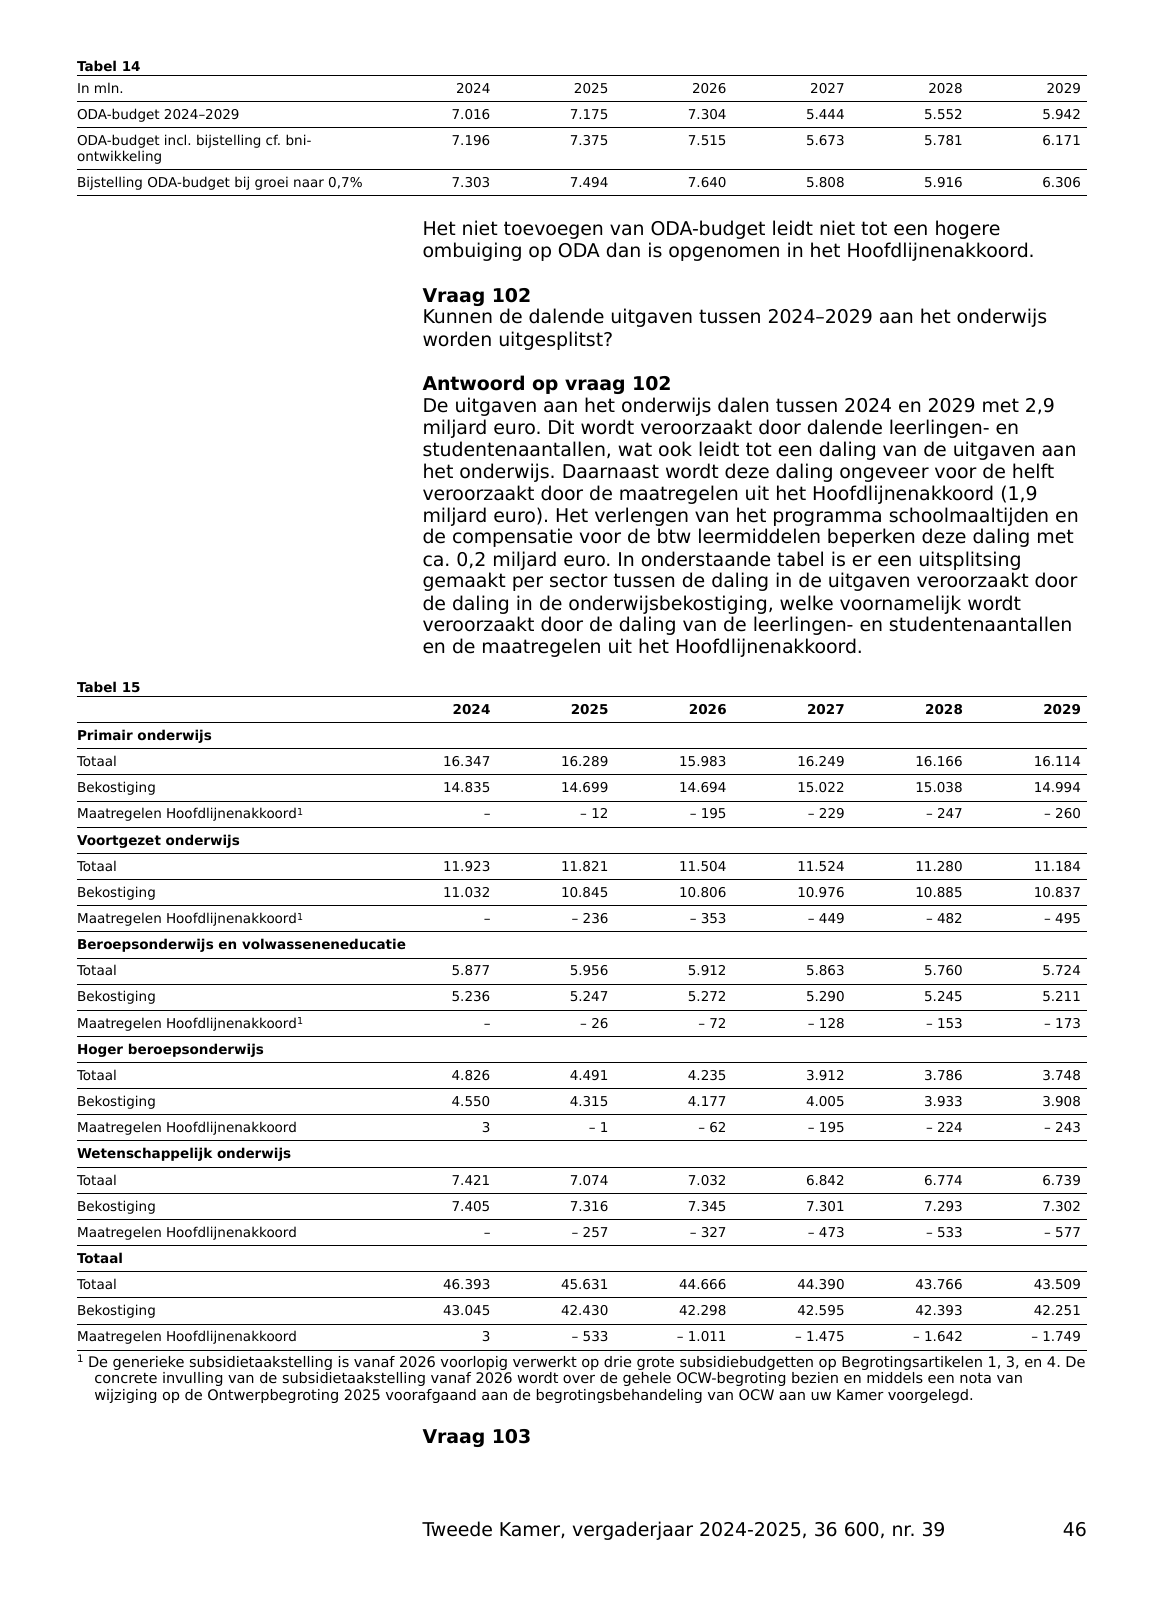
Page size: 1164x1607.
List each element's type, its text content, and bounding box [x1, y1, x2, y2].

table_cell 11.923 [378, 854, 496, 879]
table_cell 4.005 [732, 1089, 850, 1114]
table_cell – 533 [850, 1220, 968, 1245]
text Vraag 102 [422, 284, 1087, 306]
text Antwoord op vraag 102 [422, 373, 1087, 394]
table_cell 7.302 [969, 1194, 1087, 1219]
table_cell 2029 [969, 697, 1087, 722]
table_cell 5.760 [850, 959, 968, 983]
table_cell Primair onderwijs [77, 723, 378, 748]
table_cell 2026 [614, 697, 732, 722]
table_cell 45.631 [496, 1272, 614, 1297]
table_cell 14.835 [378, 775, 496, 801]
table_cell – 327 [614, 1220, 732, 1245]
table_cell 7.515 [614, 128, 732, 169]
table_cell 11.032 [378, 880, 496, 905]
table_cell Maatregelen Hoofdlijnenakkoord1 [77, 1011, 378, 1036]
table_cell 5.808 [732, 170, 850, 195]
table_cell 5.724 [969, 959, 1087, 983]
table_cell 7.074 [496, 1168, 614, 1193]
table_cell 5.236 [378, 985, 496, 1010]
table_cell – 195 [614, 802, 732, 827]
table_cell 2025 [496, 76, 614, 101]
table_cell [77, 697, 378, 722]
table_cell – 1.749 [969, 1325, 1087, 1349]
table_cell 42.393 [850, 1298, 968, 1323]
table_cell 4.177 [614, 1089, 732, 1114]
table_cell 7.640 [614, 170, 732, 195]
table_cell – 243 [969, 1115, 1087, 1140]
table_cell 11.821 [496, 854, 614, 879]
table_cell – 247 [850, 802, 968, 827]
text Het niet toevoegen van ODA-budget leidt niet tot een hogere ombuiging op ODA dan is opgenomen in het Hoofdlijnenakkoord. [422, 218, 1087, 262]
table_cell 6.171 [969, 128, 1087, 169]
table_cell 7.301 [732, 1194, 850, 1219]
table_cell 5.912 [614, 959, 732, 983]
table_cell 15.038 [850, 775, 968, 801]
table_cell – 229 [732, 802, 850, 827]
table_cell Maatregelen Hoofdlijnenakkoord [77, 1220, 378, 1245]
table_cell 43.045 [378, 1298, 496, 1323]
table_cell – 26 [496, 1011, 614, 1036]
table_cell Bekostiging [77, 1194, 378, 1219]
table_cell 5.552 [850, 102, 968, 127]
table_cell 2028 [850, 697, 968, 722]
table_cell Totaal [77, 959, 378, 983]
text De uitgaven aan het onderwijs dalen tussen 2024 en 2029 met 2,9 miljard euro. Dit wordt veroorzaakt door dalende leerlingen- en studentenaantallen, wat ook leidt tot een daling van de uitgaven aan het onderwijs. Daarnaast wordt deze daling ongeveer voor de helft veroorzaakt door de maatregelen uit het Hoofdlijnenakkoord (1,9 miljard euro). Het verlengen van het programma schoolmaaltijden en de compensatie voor de btw leermiddelen beperken deze daling met ca. 0,2 miljard euro. In onderstaande tabel is er een uitsplitsing gemaakt per sector tussen de daling in de uitgaven veroorzaakt door de daling in de onderwijsbekostiging, welke voornamelijk wordt veroorzaakt door de daling van de leerlingen- en studentenaantallen en de maatregelen uit het Hoofdlijnenakkoord. [422, 394, 1087, 658]
table_cell – 224 [850, 1115, 968, 1140]
table_cell 11.280 [850, 854, 968, 879]
table_cell 5.673 [732, 128, 850, 169]
table_cell 4.826 [378, 1063, 496, 1088]
table_cell 5.781 [850, 128, 968, 169]
table_cell Beroepsonderwijs en volwasseneneducatie [77, 932, 1087, 957]
table_cell 42.595 [732, 1298, 850, 1323]
table_cell 2027 [732, 697, 850, 722]
table_cell – 257 [496, 1220, 614, 1245]
table_cell 7.304 [614, 102, 732, 127]
table_cell [969, 723, 1087, 748]
table_cell Totaal [77, 1168, 378, 1193]
table_cell Totaal [77, 854, 378, 879]
table_cell 5.290 [732, 985, 850, 1010]
table_cell 7.016 [378, 102, 496, 127]
table_cell 44.666 [614, 1272, 732, 1297]
table_cell 16.166 [850, 749, 968, 774]
table_cell [614, 723, 732, 748]
table_cell 7.293 [850, 1194, 968, 1219]
table_cell 5.247 [496, 985, 614, 1010]
table_cell 5.272 [614, 985, 732, 1010]
table_cell 4.315 [496, 1089, 614, 1114]
table_cell Bekostiging [77, 985, 378, 1010]
table_cell 3 [378, 1325, 496, 1349]
table_cell [378, 723, 496, 748]
table_cell 3.748 [969, 1063, 1087, 1088]
table_cell – [378, 906, 496, 931]
table_cell Totaal [77, 1272, 378, 1297]
table_cell – 449 [732, 906, 850, 931]
table_cell Hoger beroepsonderwijs [77, 1037, 1087, 1062]
table_cell [850, 723, 968, 748]
table_cell Bijstelling ODA-budget bij groei naar 0,7% [77, 170, 378, 195]
table_cell – 1 [496, 1115, 614, 1140]
table_cell 6.842 [732, 1168, 850, 1193]
table_cell 7.175 [496, 102, 614, 127]
table_cell 5.942 [969, 102, 1087, 127]
table_cell 2026 [614, 76, 732, 101]
table_cell 5.245 [850, 985, 968, 1010]
table_cell Wetenschappelijk onderwijs [77, 1141, 1087, 1167]
table_cell 11.504 [614, 854, 732, 879]
text Vraag 103 [422, 1426, 1087, 1448]
table_cell ODA-budget incl. bijstelling cf. bni-ontwikkeling [77, 128, 378, 169]
table_cell 7.421 [378, 1168, 496, 1193]
table_cell 2028 [850, 76, 968, 101]
table_cell – 62 [614, 1115, 732, 1140]
table_cell 7.405 [378, 1194, 496, 1219]
table_cell 44.390 [732, 1272, 850, 1297]
table_cell ODA-budget 2024–2029 [77, 102, 378, 127]
table_cell – 128 [732, 1011, 850, 1036]
table_header Tabel 14 [77, 59, 1087, 75]
table_cell Maatregelen Hoofdlijnenakkoord1 [77, 906, 378, 931]
table_cell – 173 [969, 1011, 1087, 1036]
table_cell 5.956 [496, 959, 614, 983]
table_cell 5.211 [969, 985, 1087, 1010]
table_cell 11.184 [969, 854, 1087, 879]
table_cell Maatregelen Hoofdlijnenakkoord [77, 1115, 378, 1140]
table_cell [496, 723, 614, 748]
table_cell 42.430 [496, 1298, 614, 1323]
table_cell 15.022 [732, 775, 850, 801]
table_cell 4.235 [614, 1063, 732, 1088]
table_cell – 72 [614, 1011, 732, 1036]
table_cell Totaal [77, 1246, 1087, 1271]
table_cell – 260 [969, 802, 1087, 827]
table_cell 15.983 [614, 749, 732, 774]
table_cell 3 [378, 1115, 496, 1140]
table_header Tabel 15 [77, 680, 1087, 696]
table_cell – 495 [969, 906, 1087, 931]
table_cell 16.347 [378, 749, 496, 774]
table_cell – [378, 1011, 496, 1036]
table_cell Totaal [77, 749, 378, 774]
table_cell 10.885 [850, 880, 968, 905]
table_cell [732, 723, 850, 748]
table_cell – 236 [496, 906, 614, 931]
table_cell Maatregelen Hoofdlijnenakkoord1 [77, 802, 378, 827]
table_cell 10.845 [496, 880, 614, 905]
table_cell – 1.011 [614, 1325, 732, 1349]
table_cell In mln. [77, 76, 378, 101]
table_cell 5.916 [850, 170, 968, 195]
table_cell 7.345 [614, 1194, 732, 1219]
table_cell 2024 [378, 697, 496, 722]
table_cell – 195 [732, 1115, 850, 1140]
table_cell 42.251 [969, 1298, 1087, 1323]
table_cell 2025 [496, 697, 614, 722]
table_cell Bekostiging [77, 775, 378, 801]
table_cell – 153 [850, 1011, 968, 1036]
table_cell 5.444 [732, 102, 850, 127]
table_cell 7.375 [496, 128, 614, 169]
table_cell – 1.475 [732, 1325, 850, 1349]
table_cell 43.509 [969, 1272, 1087, 1297]
table_cell 16.289 [496, 749, 614, 774]
table_cell 3.912 [732, 1063, 850, 1088]
table_cell Voortgezet onderwijs [77, 828, 1087, 853]
table_cell 16.114 [969, 749, 1087, 774]
table_cell – 473 [732, 1220, 850, 1245]
table_cell 6.774 [850, 1168, 968, 1193]
table_cell 7.316 [496, 1194, 614, 1219]
table_cell Bekostiging [77, 880, 378, 905]
table_cell – [378, 1220, 496, 1245]
table_cell 7.196 [378, 128, 496, 169]
table_cell 3.786 [850, 1063, 968, 1088]
table_cell 14.699 [496, 775, 614, 801]
table_cell 43.766 [850, 1272, 968, 1297]
table_cell – 353 [614, 906, 732, 931]
table_cell 1 De generieke subsidietaakstelling is vanaf 2026 voorlopig verwerkt op drie grote subsidiebudgetten op Begrotingsartikelen 1, 3, en 4. De concrete invulling van de subsidietaakstelling vanaf 2026 wordt over de gehele OCW-begroting bezien en middels een nota van wijziging op de Ontwerpbegroting 2025 voorafgaand aan de begrotingsbehandeling van OCW aan uw Kamer voorgelegd. [77, 1351, 1087, 1404]
table_cell 4.550 [378, 1089, 496, 1114]
table_cell – 533 [496, 1325, 614, 1349]
table_cell Bekostiging [77, 1089, 378, 1114]
table_cell 3.908 [969, 1089, 1087, 1114]
table_cell 7.303 [378, 170, 496, 195]
table_cell 4.491 [496, 1063, 614, 1088]
table_cell 2029 [969, 76, 1087, 101]
table_cell 10.837 [969, 880, 1087, 905]
table_cell 10.976 [732, 880, 850, 905]
table_cell 5.863 [732, 959, 850, 983]
table_cell Maatregelen Hoofdlijnenakkoord [77, 1325, 378, 1349]
table_cell – 1.642 [850, 1325, 968, 1349]
table_cell Totaal [77, 1063, 378, 1088]
table_cell 16.249 [732, 749, 850, 774]
table_cell 6.306 [969, 170, 1087, 195]
table_cell 5.877 [378, 959, 496, 983]
table_cell 10.806 [614, 880, 732, 905]
table_cell Bekostiging [77, 1298, 378, 1323]
table_cell 7.494 [496, 170, 614, 195]
table_cell 14.694 [614, 775, 732, 801]
table_cell 2027 [732, 76, 850, 101]
table_cell 42.298 [614, 1298, 732, 1323]
table_cell 46.393 [378, 1272, 496, 1297]
table_cell 2024 [378, 76, 496, 101]
table_cell 7.032 [614, 1168, 732, 1193]
table_cell – 12 [496, 802, 614, 827]
table_cell – [378, 802, 496, 827]
table_cell – 482 [850, 906, 968, 931]
table_cell 3.933 [850, 1089, 968, 1114]
table_cell 14.994 [969, 775, 1087, 801]
table_cell – 577 [969, 1220, 1087, 1245]
table_cell 11.524 [732, 854, 850, 879]
text Kunnen de dalende uitgaven tussen 2024–2029 aan het onderwijs worden uitgesplitst? [422, 306, 1087, 350]
table_cell 6.739 [969, 1168, 1087, 1193]
